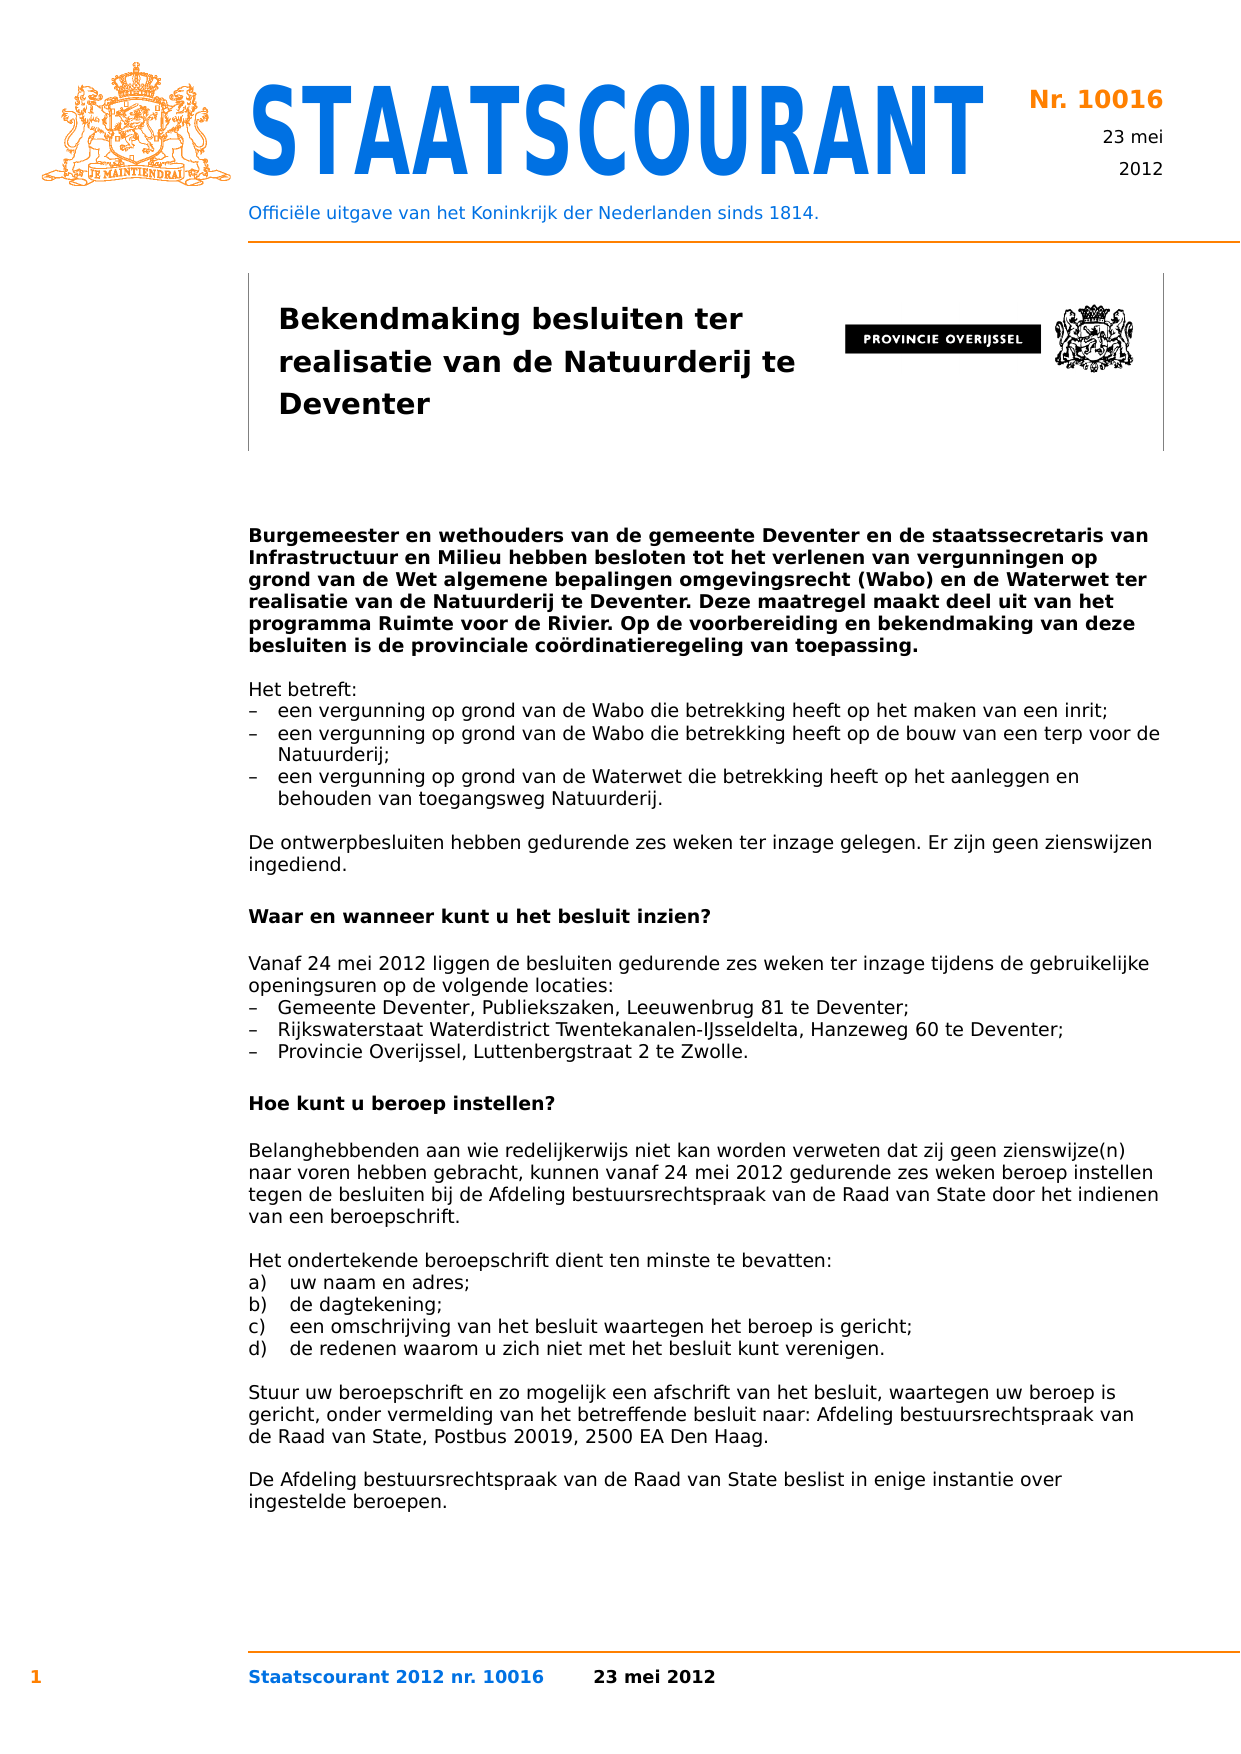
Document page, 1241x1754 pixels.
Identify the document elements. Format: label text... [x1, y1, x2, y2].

table_cell 23 mei [998, 121, 1240, 153]
text Stuur uw beroepschrift en zo mogelijk een afschrift van het besluit, waartegen uw beroep is gericht, onder vermelding van het betreffende besluit naar: Afdeling bestuursrechtspraak van de Raad van State, Postbus 20019, 2500 EA Den Haag. [248, 1382, 1163, 1447]
text b) de dagtekening; [248, 1294, 1163, 1316]
text – een vergunning op grond van de Wabo die betrekking heeft op het maken van een inrit; [248, 700, 1163, 722]
text De ontwerpbesluiten hebben gedurende zes weken ter inzage gelegen. Er zijn geen zienswijzen ingediend. [248, 832, 1163, 876]
table_header Nr. 10016 [998, 62, 1240, 121]
table_cell Officiële uitgave van het Koninkrijk der Nederlanden sinds 1814. [248, 203, 1240, 241]
text Belanghebbenden aan wie redelijkerwijs niet kan worden verweten dat zij geen zienswijze(n) naar voren hebben gebracht, kunnen vanaf 24 mei 2012 gedurende zes weken beroep instellen tegen de besluiten bij de Afdeling bestuursrechtspraak van de Raad van State door het indienen van een beroepschrift. [248, 1140, 1163, 1228]
picture [844, 302, 1134, 374]
subtitle Hoe kunt u beroep instellen? [248, 1093, 1163, 1115]
text Burgemeester en wethouders van de gemeente Deventer en de staatssecretaris van Infrastructuur en Milieu hebben besloten tot het verlenen van vergunningen op grond van de Wet algemene bepalingen omgevingsrecht (Wabo) en de Waterwet ter realisatie van de Natuurderij te Deventer. Deze maatregel maakt deel uit van het programma Ruimte voor de Rivier. Op de voorbereiding en bekendmaking van deze besluiten is de provinciale coördinatieregeling van toepassing. [248, 525, 1163, 657]
subtitle Waar en wanneer kunt u het besluit inzien? [248, 906, 1163, 928]
table_cell 2012 [998, 153, 1240, 203]
text Vanaf 24 mei 2012 liggen de besluiten gedurende zes weken ter inzage tijdens de gebruikelijke openingsuren op de volgende locaties: [248, 953, 1163, 997]
subtitle Bekendmaking besluiten ter realisatie van de Natuurderij te Deventer [249, 273, 1163, 451]
picture [41, 62, 231, 186]
text d) de redenen waarom u zich niet met het besluit kunt verenigen. [248, 1338, 1163, 1360]
text – Rijkswaterstaat Waterdistrict Twentekanalen-IJsseldelta, Hanzeweg 60 te Deventer; [248, 1019, 1163, 1041]
text – een vergunning op grond van de Waterwet die betrekking heeft op het aanleggen en behouden van toegangsweg Natuurderij. [248, 766, 1163, 810]
text Het betreft: [248, 678, 1163, 700]
text c) een omschrijving van het besluit waartegen het beroep is gericht; [248, 1316, 1163, 1338]
text De Afdeling bestuursrechtspraak van de Raad van State beslist in enige instantie over ingestelde beroepen. [248, 1469, 1163, 1513]
table_header STAATSCOURANT [248, 62, 998, 203]
text – een vergunning op grond van de Wabo die betrekking heeft op de bouw van een terp voor de Natuurderij; [248, 722, 1163, 766]
text – Gemeente Deventer, Publiekszaken, Leeuwenbrug 81 te Deventer; [248, 997, 1163, 1019]
text Het ondertekende beroepschrift dient ten minste te bevatten: [248, 1250, 1163, 1272]
text – Provincie Overijssel, Luttenbergstraat 2 te Zwolle. [248, 1041, 1163, 1063]
table_header [25, 62, 248, 241]
text a) uw naam en adres; [248, 1272, 1163, 1294]
